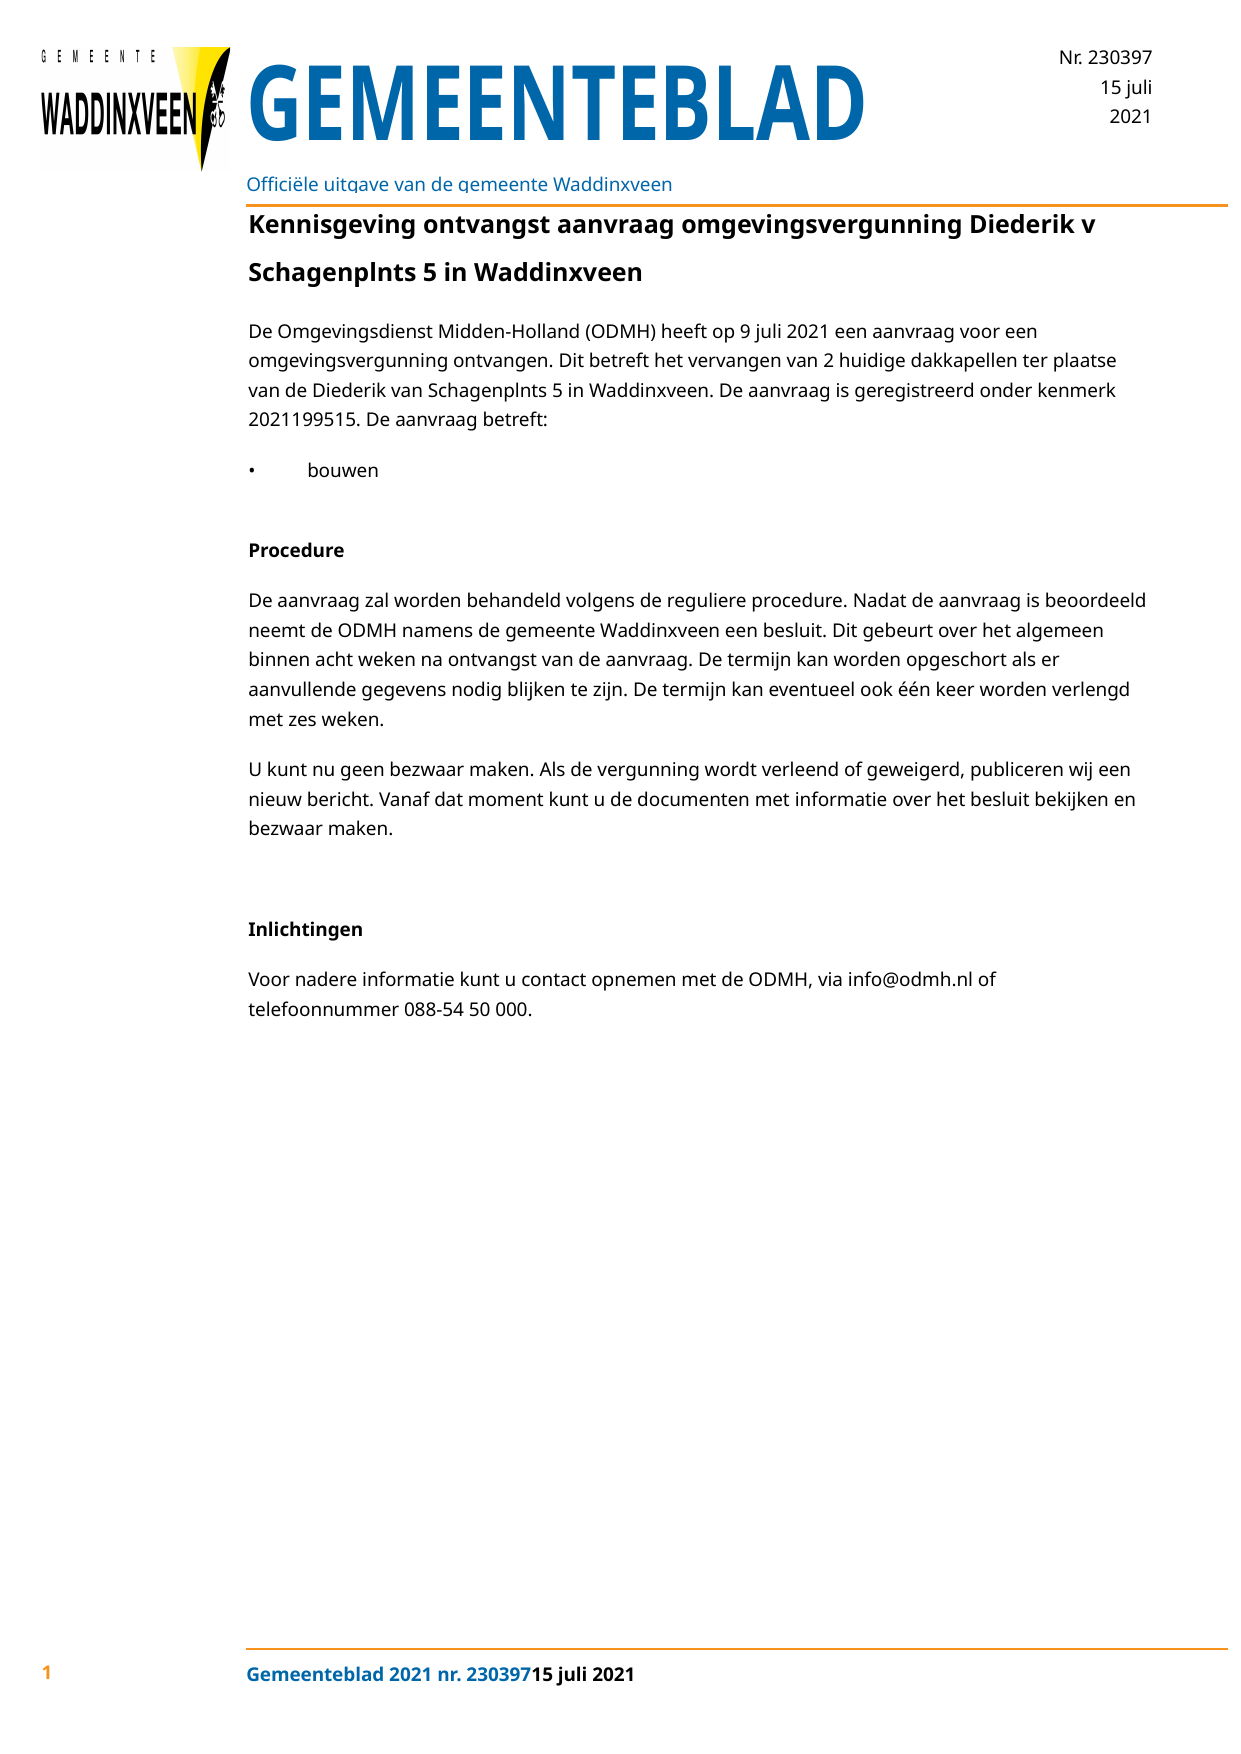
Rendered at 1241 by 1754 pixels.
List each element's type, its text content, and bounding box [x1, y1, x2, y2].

text Voor nadere informatie kunt u contact opnemen met de ODMH, via info@odmh.nl of telefoonnummer 088-54 50 000. [248, 967, 1152, 1022]
text De Omgevingsdienst Midden-Holland (ODMH) heeft op 9 juli 2021 een aanvraag voor een omgevingsvergunning ontvangen. Dit betreft het vervangen van 2 huidige dakkapellen ter plaatse van de Diederik van Schagenplnts 5 in Waddinxveen. De aanvraag is geregistreerd onder kenmerk 2021199515. De aanvraag betreft: [248, 318, 1152, 432]
text De aanvraag zal worden behandeld volgens de reguliere procedure. Nadat de aanvraag is beoordeeld neemt de ODMH namens de gemeente Waddinxveen een besluit. Dit gebeurt over het algemeen binnen acht weken na ontvangst van de aanvraag. De termijn kan worden opgeschort als er aanvullende gegevens nodig blijken te zijn. De termijn kan eventueel ook één keer worden verlengd met zes weken. [248, 587, 1152, 732]
list bouwen [248, 457, 1152, 483]
text Kennisgeving ontvangst aanvraag omgevingsvergunning Diederik v Schagenplnts 5 in Waddinxveen [248, 207, 1152, 288]
text Inlichtingen [248, 916, 1152, 942]
text U kunt nu geen bezwaar maken. Als de vergunning wordt verleend of geweigerd, publiceren wij een nieuw bericht. Vanaf dat moment kunt u de documenten met informatie over het besluit bekijken en bezwaar maken. [248, 756, 1152, 841]
text Procedure [248, 537, 1152, 563]
picture [41, 47, 231, 172]
